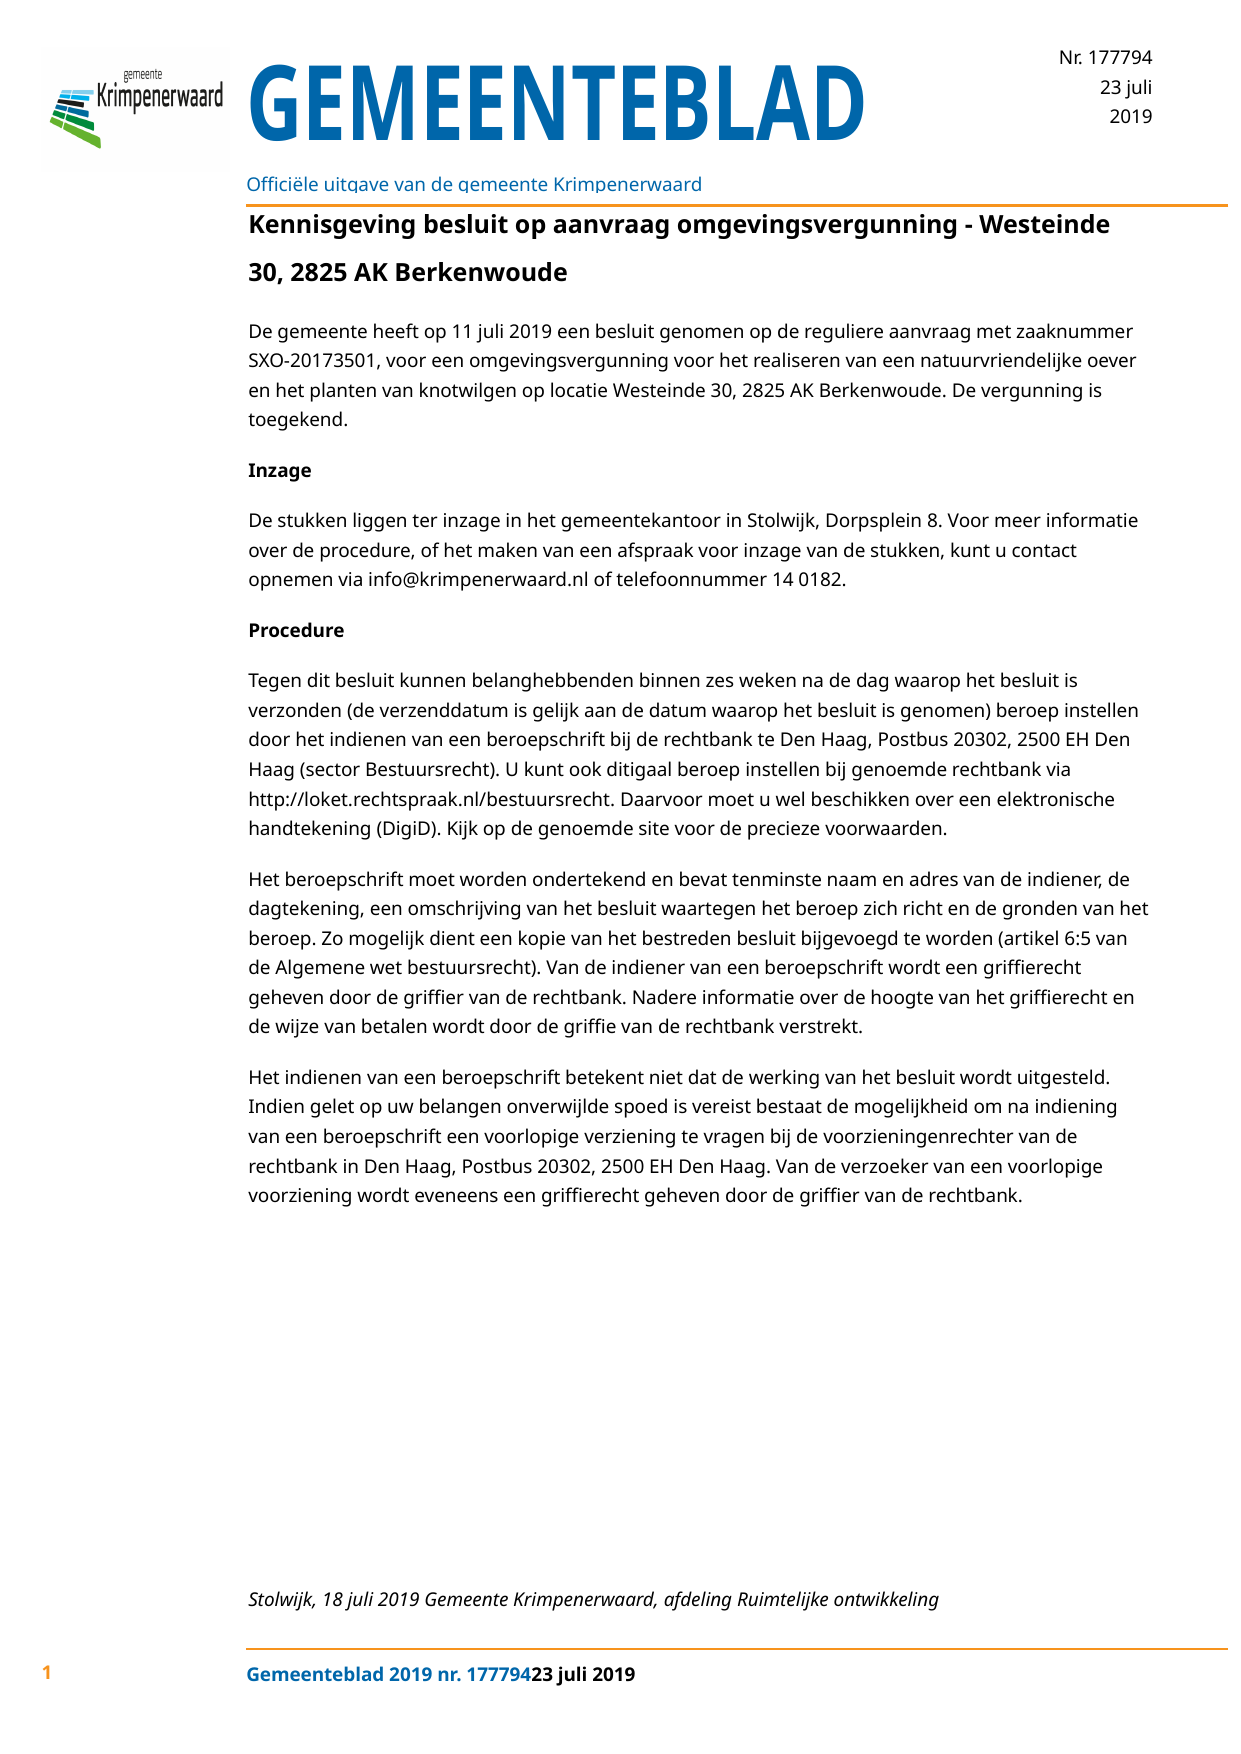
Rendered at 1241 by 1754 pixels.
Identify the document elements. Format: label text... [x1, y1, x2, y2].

text Stolwijk, 18 juli 2019 Gemeente Krimpenerwaard, afdeling Ruimtelijke ontwikkeling [248, 1586, 1152, 1612]
text Procedure [248, 617, 1152, 643]
text Inzage [248, 457, 1152, 483]
text Het beroepschrift moet worden ondertekend en bevat tenminste naam en adres van de indiener, de dagtekening, een omschrijving van het besluit waartegen het beroep zich richt en de gronden van het beroep. Zo mogelijk dient een kopie van het bestreden besluit bijgevoegd te worden (artikel 6:5 van de Algemene wet bestuursrecht). Van de indiener van een beroepschrift wordt een griffierecht geheven door de griffier van de rechtbank. Nadere informatie over de hoogte van het griffierecht en de wijze van betalen wordt door de griffie van de rechtbank verstrekt. [248, 866, 1152, 1039]
text Het indienen van een beroepschrift betekent niet dat de werking van het besluit wordt uitgesteld. Indien gelet op uw belangen onverwijlde spoed is vereist bestaat de mogelijkheid om na indiening van een beroepschrift een voorlopige verziening te vragen bij de voorzieningenrechter van de rechtbank in Den Haag, Postbus 20302, 2500 EH Den Haag. Van de verzoeker van een voorlopige voorziening wordt eveneens een griffierecht geheven door de griffier van de rechtbank. [248, 1064, 1152, 1208]
text Kennisgeving besluit op aanvraag omgevingsvergunning - Westeinde 30, 2825 AK Berkenwoude [248, 207, 1152, 288]
text De gemeente heeft op 11 juli 2019 een besluit genomen op de reguliere aanvraag met zaaknummer SXO-20173501, voor een omgevingsvergunning voor het realiseren van een natuurvriendelijke oever en het planten van knotwilgen op locatie Westeinde 30, 2825 AK Berkenwoude. De vergunning is toegekend. [248, 318, 1152, 432]
text De stukken liggen ter inzage in het gemeentekantoor in Stolwijk, Dorpsplein 8. Voor meer informatie over de procedure, of het maken van een afspraak voor inzage van de stukken, kunt u contact opnemen via info@krimpenerwaard.nl of telefoonnummer 14 0182. [248, 507, 1152, 592]
text Tegen dit besluit kunnen belanghebbenden binnen zes weken na de dag waarop het besluit is verzonden (de verzenddatum is gelijk aan de datum waarop het besluit is genomen) beroep instellen door het indienen van een beroepschrift bij de rechtbank te Den Haag, Postbus 20302, 2500 EH Den Haag (sector Bestuursrecht). U kunt ook ditigaal beroep instellen bij genoemde rechtbank via http://loket.rechtspraak.nl/bestuursrecht. Daarvoor moet u wel beschikken over een elektronische handtekening (DigiD). Kijk op de genoemde site voor de precieze voorwaarden. [248, 667, 1152, 841]
picture [41, 47, 231, 172]
